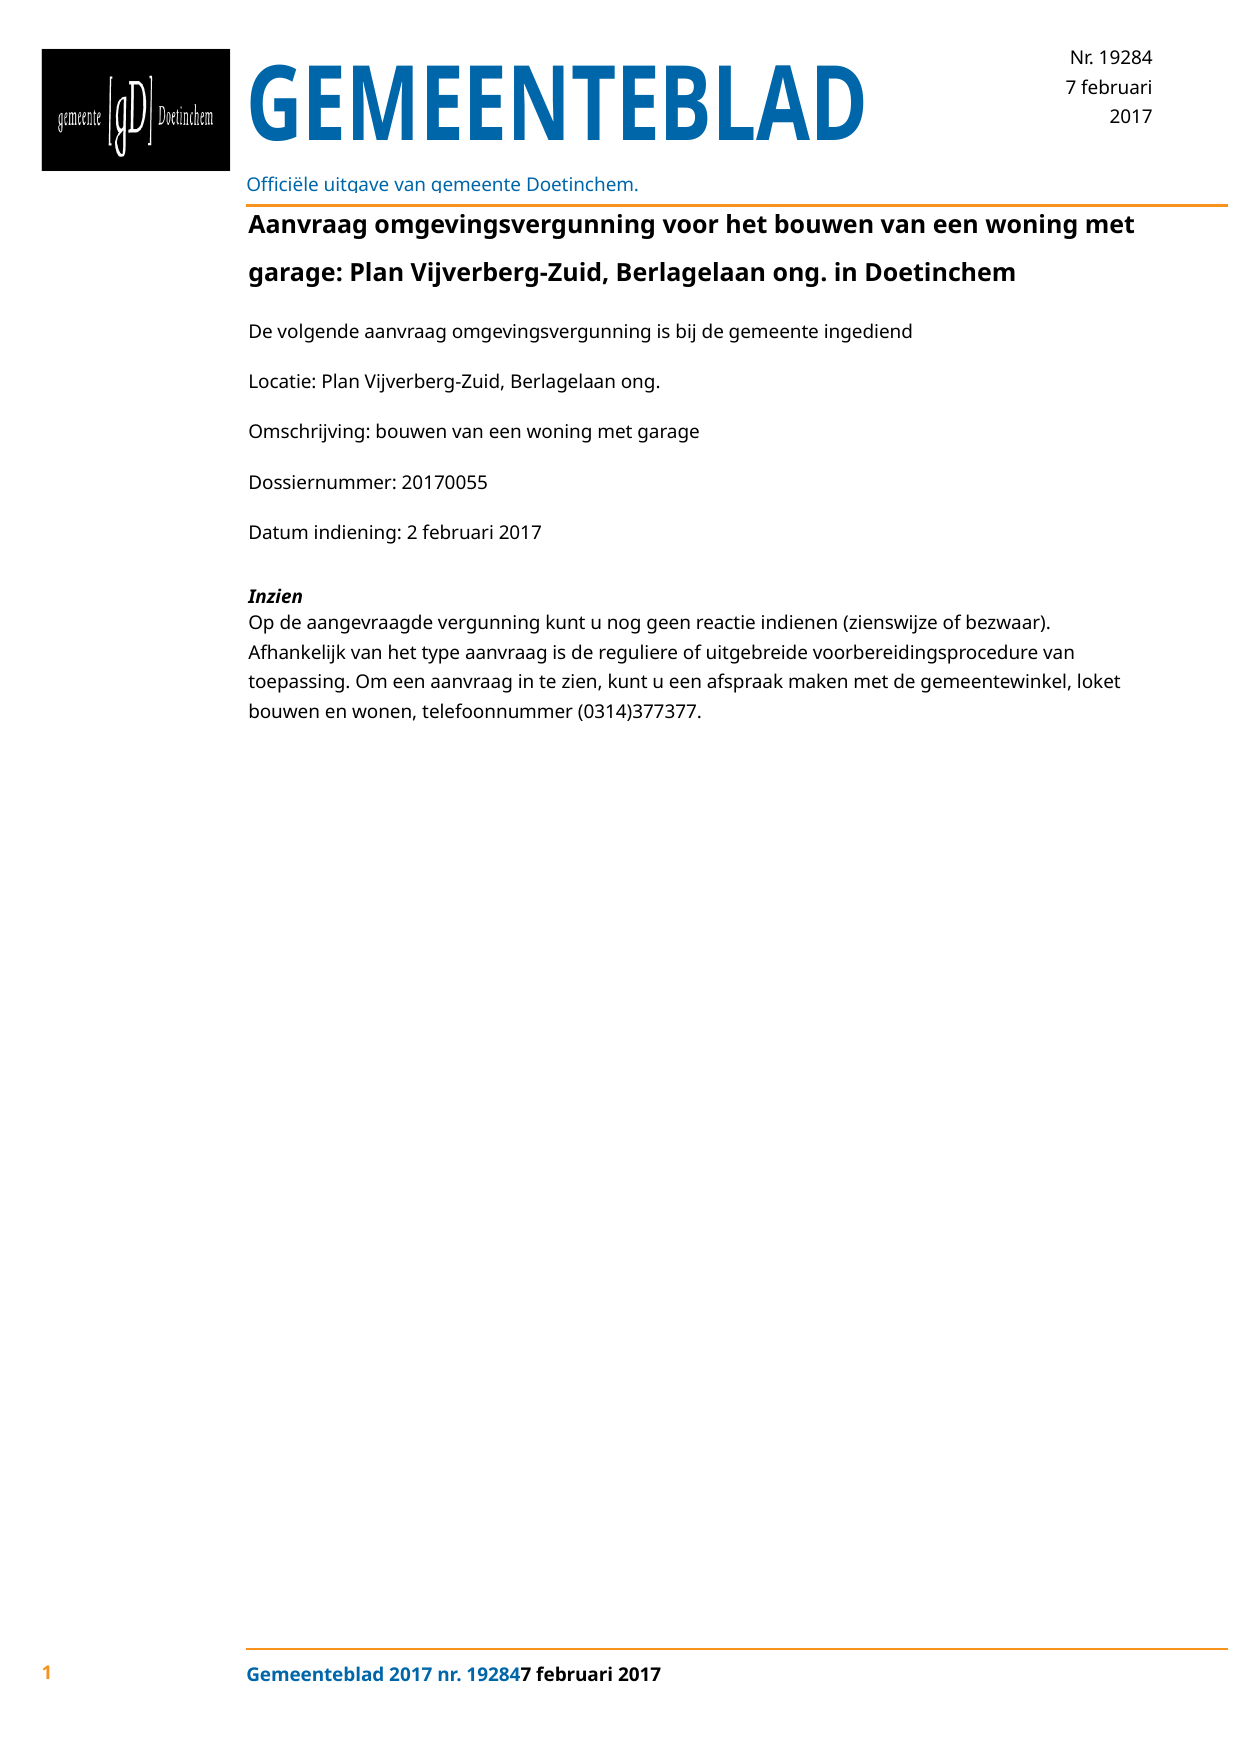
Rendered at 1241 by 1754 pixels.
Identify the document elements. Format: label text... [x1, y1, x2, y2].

text Dossiernummer: 20170055 [248, 469, 1152, 495]
text Locatie: Plan Vijverberg-Zuid, Berlagelaan ong. [248, 368, 1152, 394]
text Inzien [248, 583, 1152, 609]
text Datum indiening: 2 februari 2017 [248, 519, 1152, 545]
text Omschrijving: bouwen van een woning met garage [248, 419, 1152, 444]
text Aanvraag omgevingsvergunning voor het bouwen van een woning met garage: Plan Vijverberg-Zuid, Berlagelaan ong. in Doetinchem [248, 207, 1152, 288]
text De volgende aanvraag omgevingsvergunning is bij de gemeente ingediend [248, 318, 1152, 344]
text Op de aangevraagde vergunning kunt u nog geen reactie indienen (zienswijze of bezwaar). Afhankelijk van het type aanvraag is de reguliere of uitgebreide voorbereidingsprocedure van toepassing. Om een aanvraag in te zien, kunt u een afspraak maken met de gemeentewinkel, loket bouwen en wonen, telefoonnummer (0314)377377. [248, 609, 1152, 724]
picture [41, 47, 231, 172]
